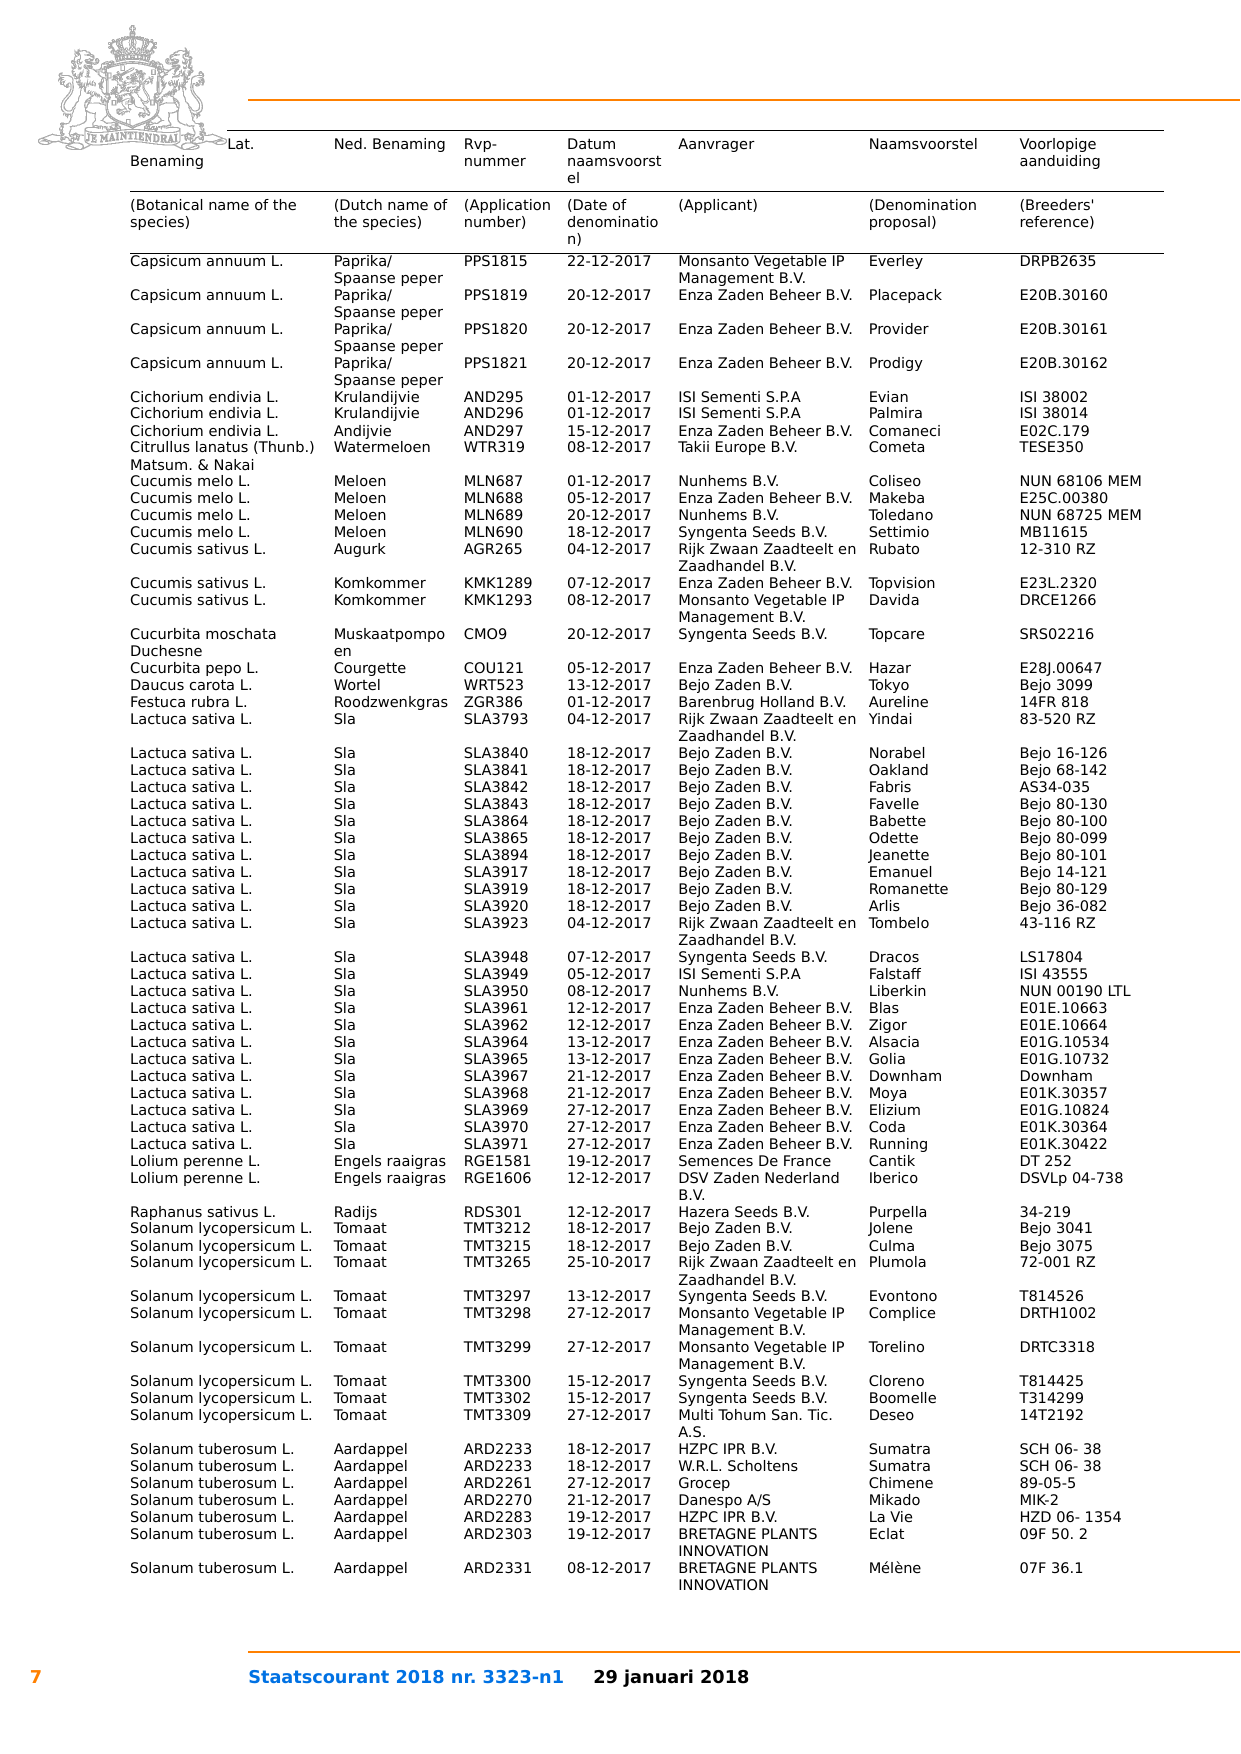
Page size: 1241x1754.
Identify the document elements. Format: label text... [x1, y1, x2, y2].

table_cell Monsanto Vegetable IP Management B.V. [672, 1305, 862, 1339]
table_cell Lactuca sativa L. [130, 898, 328, 915]
table_cell E20B.30160 [1013, 287, 1163, 321]
table_cell DRPB2635 [1013, 254, 1163, 287]
table_cell COU121 [458, 660, 561, 677]
table_cell SLA3842 [458, 779, 561, 796]
table_cell Provider [863, 321, 1013, 354]
table_cell 18-12-2017 [561, 1441, 672, 1458]
table_cell 20-12-2017 [561, 287, 672, 321]
table_cell Rijk Zwaan Zaadteelt en Zaadhandel B.V. [672, 1254, 862, 1288]
table_cell Lactuca sativa L. [130, 1119, 328, 1136]
table_cell T814526 [1013, 1288, 1163, 1305]
table_cell Comaneci [863, 423, 1013, 439]
table_cell Semences De France [672, 1153, 862, 1169]
table_cell Solanum tuberosum L. [130, 1475, 328, 1492]
table_cell Enza Zaden Beheer B.V. [672, 1102, 862, 1118]
table_cell TMT3299 [458, 1339, 561, 1373]
table_cell Monsanto Vegetable IP Management B.V. [672, 1339, 862, 1373]
table_cell Boomelle [863, 1390, 1013, 1407]
table_cell W.R.L. Scholtens [672, 1458, 862, 1475]
table_cell Enza Zaden Beheer B.V. [672, 1000, 862, 1017]
table_cell Lactuca sativa L. [130, 813, 328, 830]
table_cell Purpella [863, 1204, 1013, 1220]
table_cell Sla [328, 1119, 458, 1136]
table_cell Rubato [863, 541, 1013, 575]
table_cell SLA3894 [458, 847, 561, 864]
table_cell 34-219 [1013, 1204, 1163, 1220]
table_cell (Breeders' reference) [1013, 192, 1163, 253]
table_cell Sla [328, 711, 458, 745]
table_cell Bejo 16-126 [1013, 745, 1163, 762]
table_cell Cantik [863, 1153, 1013, 1169]
table_cell Krulandijvie [328, 405, 458, 422]
table_cell Bejo 3041 [1013, 1220, 1163, 1237]
table_cell Paprika/Spaanse peper [328, 355, 458, 388]
table_cell 19-12-2017 [561, 1153, 672, 1169]
table_header Voorlopige aanduiding [1013, 131, 1163, 191]
table_cell Yindai [863, 711, 1013, 745]
table_cell Enza Zaden Beheer B.V. [672, 1017, 862, 1034]
table_cell Meloen [328, 524, 458, 541]
table_cell AND297 [458, 423, 561, 439]
table_cell Muskaatpompoen [328, 626, 458, 660]
table_cell 15-12-2017 [561, 423, 672, 439]
table_cell Bejo Zaden B.V. [672, 881, 862, 898]
table_cell Lactuca sativa L. [130, 1034, 328, 1051]
table_cell WRT523 [458, 677, 561, 694]
table_cell Lactuca sativa L. [130, 1068, 328, 1084]
table_cell Lactuca sativa L. [130, 796, 328, 813]
table_cell ISI Sementi S.P.A [672, 389, 862, 405]
table_cell 12-12-2017 [561, 1204, 672, 1220]
table_cell 14FR 818 [1013, 694, 1163, 711]
table_cell E20B.30161 [1013, 321, 1163, 354]
table_cell Downham [863, 1068, 1013, 1084]
table_cell Aardappel [328, 1560, 458, 1594]
table_cell Syngenta Seeds B.V. [672, 1390, 862, 1407]
table_cell Sla [328, 1102, 458, 1118]
table_cell PPS1815 [458, 254, 561, 287]
table_cell Sla [328, 762, 458, 779]
table_cell Sla [328, 983, 458, 1000]
table_cell Solanum lycopersicum L. [130, 1407, 328, 1441]
table_cell 20-12-2017 [561, 355, 672, 388]
table_cell Aardappel [328, 1458, 458, 1475]
table_cell SLA3864 [458, 813, 561, 830]
table_cell Zigor [863, 1017, 1013, 1034]
table_cell Topvision [863, 575, 1013, 592]
table_cell MIK-2 [1013, 1492, 1163, 1509]
table_cell 27-12-2017 [561, 1305, 672, 1339]
table_cell 08-12-2017 [561, 1560, 672, 1594]
table_cell Watermeloen [328, 439, 458, 473]
table_cell Bejo 80-129 [1013, 881, 1163, 898]
table_cell Lactuca sativa L. [130, 847, 328, 864]
table_header Rvp-nummer [458, 131, 561, 191]
table_cell SLA3865 [458, 830, 561, 847]
table_cell Eclat [863, 1526, 1013, 1560]
table_cell Enza Zaden Beheer B.V. [672, 660, 862, 677]
table_cell Cichorium endivia L. [130, 423, 328, 439]
table_cell Tomaat [328, 1238, 458, 1254]
table_cell 18-12-2017 [561, 847, 672, 864]
table_cell Grocep [672, 1475, 862, 1492]
table_cell Courgette [328, 660, 458, 677]
table_cell Iberico [863, 1170, 1013, 1203]
table_cell Meloen [328, 473, 458, 490]
table_cell Sumatra [863, 1458, 1013, 1475]
table_cell TMT3302 [458, 1390, 561, 1407]
table_cell Roodzwenkgras [328, 694, 458, 711]
table_cell 01-12-2017 [561, 405, 672, 422]
table_cell SLA3919 [458, 881, 561, 898]
table_cell DRTH1002 [1013, 1305, 1163, 1339]
table_cell 05-12-2017 [561, 660, 672, 677]
table_cell Cucumis melo L. [130, 524, 328, 541]
table_cell Paprika/Spaanse peper [328, 287, 458, 321]
table_cell Solanum tuberosum L. [130, 1492, 328, 1509]
table_cell ARD2283 [458, 1509, 561, 1526]
table_cell SLA3961 [458, 1000, 561, 1017]
table_cell SLA3843 [458, 796, 561, 813]
table_cell Bejo Zaden B.V. [672, 830, 862, 847]
table_cell MLN689 [458, 507, 561, 524]
table_cell ISI 38002 [1013, 389, 1163, 405]
table_cell Bejo 80-099 [1013, 830, 1163, 847]
table_cell SLA3917 [458, 864, 561, 881]
table_cell RDS301 [458, 1204, 561, 1220]
table_cell Syngenta Seeds B.V. [672, 626, 862, 660]
table_cell Bejo Zaden B.V. [672, 864, 862, 881]
table_header Datum naamsvoorstel [561, 131, 672, 191]
table_cell Meloen [328, 507, 458, 524]
table_cell Sla [328, 864, 458, 881]
table_cell 18-12-2017 [561, 864, 672, 881]
table_cell Takii Europe B.V. [672, 439, 862, 473]
table_cell Cucumis sativus L. [130, 575, 328, 592]
table_cell 43-116 RZ [1013, 915, 1163, 949]
table_cell Andijvie [328, 423, 458, 439]
table_cell Solanum tuberosum L. [130, 1526, 328, 1560]
table_cell Lactuca sativa L. [130, 864, 328, 881]
table_cell HZPC IPR B.V. [672, 1441, 862, 1458]
table_cell E23L.2320 [1013, 575, 1163, 592]
table_cell Arlis [863, 898, 1013, 915]
table_cell Tombelo [863, 915, 1013, 949]
table_cell Solanum tuberosum L. [130, 1441, 328, 1458]
table_cell ISI Sementi S.P.A [672, 405, 862, 422]
table_cell BRETAGNE PLANTS INNOVATION [672, 1526, 862, 1560]
table_cell 13-12-2017 [561, 1288, 672, 1305]
table_cell KMK1289 [458, 575, 561, 592]
table_cell TMT3215 [458, 1238, 561, 1254]
table_cell ZGR386 [458, 694, 561, 711]
table_cell SLA3962 [458, 1017, 561, 1034]
table_cell Tomaat [328, 1220, 458, 1237]
table_cell 04-12-2017 [561, 915, 672, 949]
table_cell 18-12-2017 [561, 813, 672, 830]
table_cell DRCE1266 [1013, 592, 1163, 626]
table_cell Cichorium endivia L. [130, 405, 328, 422]
table_cell SLA3949 [458, 966, 561, 983]
table_cell Solanum tuberosum L. [130, 1458, 328, 1475]
table_cell Solanum lycopersicum L. [130, 1238, 328, 1254]
table_cell T314299 [1013, 1390, 1163, 1407]
table_cell Bejo 68-142 [1013, 762, 1163, 779]
table_cell Lactuca sativa L. [130, 949, 328, 966]
table_cell PPS1819 [458, 287, 561, 321]
table_cell Capsicum annuum L. [130, 355, 328, 388]
table_cell NUN 00190 LTL [1013, 983, 1163, 1000]
table_cell Sla [328, 796, 458, 813]
table_cell Mélène [863, 1560, 1013, 1594]
table_cell Culma [863, 1238, 1013, 1254]
table_cell PPS1820 [458, 321, 561, 354]
table_cell Bejo Zaden B.V. [672, 677, 862, 694]
table_cell Rijk Zwaan Zaadteelt en Zaadhandel B.V. [672, 541, 862, 575]
table_cell Running [863, 1136, 1013, 1152]
table_cell Tomaat [328, 1288, 458, 1305]
table_cell (Applicant) [672, 192, 862, 253]
table_cell 01-12-2017 [561, 389, 672, 405]
table_cell PPS1821 [458, 355, 561, 388]
table_cell Cichorium endivia L. [130, 389, 328, 405]
table_cell NUN 68725 MEM [1013, 507, 1163, 524]
table_cell 18-12-2017 [561, 1458, 672, 1475]
table_cell Krulandijvie [328, 389, 458, 405]
table_cell Placepack [863, 287, 1013, 321]
table_cell 18-12-2017 [561, 779, 672, 796]
table_cell Bejo Zaden B.V. [672, 813, 862, 830]
table_cell 15-12-2017 [561, 1390, 672, 1407]
table_cell 27-12-2017 [561, 1102, 672, 1118]
table_cell 01-12-2017 [561, 473, 672, 490]
table_cell MLN688 [458, 490, 561, 507]
table_cell 13-12-2017 [561, 1034, 672, 1051]
table_cell Sla [328, 1085, 458, 1102]
table_cell Bejo Zaden B.V. [672, 745, 862, 762]
table_cell DT 252 [1013, 1153, 1163, 1169]
table_cell TMT3212 [458, 1220, 561, 1237]
table_cell Enza Zaden Beheer B.V. [672, 1068, 862, 1084]
table_cell 27-12-2017 [561, 1407, 672, 1441]
table_cell Lactuca sativa L. [130, 1102, 328, 1118]
table_cell SLA3793 [458, 711, 561, 745]
table_cell Paprika/Spaanse peper [328, 321, 458, 354]
table_cell Radijs [328, 1204, 458, 1220]
table_cell Lactuca sativa L. [130, 966, 328, 983]
table_cell ISI 38014 [1013, 405, 1163, 422]
table_cell Coliseo [863, 473, 1013, 490]
table_cell 21-12-2017 [561, 1492, 672, 1509]
table_cell Lactuca sativa L. [130, 830, 328, 847]
table_cell Lolium perenne L. [130, 1170, 328, 1203]
table_cell Sla [328, 813, 458, 830]
table_cell Nunhems B.V. [672, 473, 862, 490]
table_cell Paprika/Spaanse peper [328, 254, 458, 287]
table_cell Settimio [863, 524, 1013, 541]
table_cell Babette [863, 813, 1013, 830]
table_cell Sla [328, 881, 458, 898]
table_cell ARD2270 [458, 1492, 561, 1509]
table_cell Cucumis melo L. [130, 473, 328, 490]
table_cell BRETAGNE PLANTS INNOVATION [672, 1560, 862, 1594]
table_cell Odette [863, 830, 1013, 847]
table_cell SLA3971 [458, 1136, 561, 1152]
table_cell 20-12-2017 [561, 321, 672, 354]
table_cell Norabel [863, 745, 1013, 762]
table_cell Golia [863, 1051, 1013, 1068]
table_cell Lactuca sativa L. [130, 1000, 328, 1017]
table_cell Nunhems B.V. [672, 507, 862, 524]
table_cell Chimene [863, 1475, 1013, 1492]
table_cell Augurk [328, 541, 458, 575]
table_cell E02C.179 [1013, 423, 1163, 439]
table_cell 18-12-2017 [561, 830, 672, 847]
table_cell Bejo Zaden B.V. [672, 762, 862, 779]
table_cell Bejo 36-082 [1013, 898, 1163, 915]
table_cell SLA3950 [458, 983, 561, 1000]
table_cell Aardappel [328, 1492, 458, 1509]
table_cell Jeanette [863, 847, 1013, 864]
table_cell 12-310 RZ [1013, 541, 1163, 575]
picture [38, 25, 227, 150]
table_cell E01E.10663 [1013, 1000, 1163, 1017]
table_cell Solanum lycopersicum L. [130, 1220, 328, 1237]
table_cell Enza Zaden Beheer B.V. [672, 575, 862, 592]
table_cell TMT3300 [458, 1373, 561, 1390]
table_cell Lactuca sativa L. [130, 745, 328, 762]
table_cell Sla [328, 1068, 458, 1084]
table_cell ARD2331 [458, 1560, 561, 1594]
table_cell Alsacia [863, 1034, 1013, 1051]
table_cell Sla [328, 1136, 458, 1152]
table_cell 05-12-2017 [561, 966, 672, 983]
table_cell Sla [328, 915, 458, 949]
table_cell E20B.30162 [1013, 355, 1163, 388]
table_cell Sla [328, 830, 458, 847]
table_cell ARD2233 [458, 1458, 561, 1475]
table_cell Engels raaigras [328, 1170, 458, 1203]
table_cell Festuca rubra L. [130, 694, 328, 711]
table_cell Sla [328, 1051, 458, 1068]
table_cell Lactuca sativa L. [130, 915, 328, 949]
table_cell ARD2261 [458, 1475, 561, 1492]
table_cell 21-12-2017 [561, 1068, 672, 1084]
table_cell Tomaat [328, 1390, 458, 1407]
table_cell Solanum lycopersicum L. [130, 1288, 328, 1305]
table_cell SLA3923 [458, 915, 561, 949]
table_cell (Botanical name of the species) [130, 192, 328, 253]
table_cell Lactuca sativa L. [130, 779, 328, 796]
table_cell SCH 06- 38 [1013, 1458, 1163, 1475]
table_cell Capsicum annuum L. [130, 321, 328, 354]
table_cell Aardappel [328, 1475, 458, 1492]
table_cell 08-12-2017 [561, 592, 672, 626]
table_cell Topcare [863, 626, 1013, 660]
table_cell 27-12-2017 [561, 1475, 672, 1492]
table_cell Aardappel [328, 1441, 458, 1458]
table_cell Lactuca sativa L. [130, 1136, 328, 1152]
table_cell Makeba [863, 490, 1013, 507]
table_cell 22-12-2017 [561, 254, 672, 287]
table_cell SLA3967 [458, 1068, 561, 1084]
table_cell 25-10-2017 [561, 1254, 672, 1288]
table_cell Elizium [863, 1102, 1013, 1118]
table_cell Sla [328, 949, 458, 966]
table_cell Engels raaigras [328, 1153, 458, 1169]
table_cell DSVLp 04-738 [1013, 1170, 1163, 1203]
table_cell 27-12-2017 [561, 1119, 672, 1136]
table_cell Solanum lycopersicum L. [130, 1373, 328, 1390]
table_cell TMT3297 [458, 1288, 561, 1305]
table_cell Tomaat [328, 1373, 458, 1390]
table_cell Cloreno [863, 1373, 1013, 1390]
table_cell DSV Zaden Nederland B.V. [672, 1170, 862, 1203]
table_cell AS34-035 [1013, 779, 1163, 796]
table_cell 20-12-2017 [561, 626, 672, 660]
table_cell Solanum lycopersicum L. [130, 1390, 328, 1407]
table_cell Enza Zaden Beheer B.V. [672, 321, 862, 354]
table_cell (Denomination proposal) [863, 192, 1013, 253]
table_cell Bejo 80-101 [1013, 847, 1163, 864]
table_cell Coda [863, 1119, 1013, 1136]
table_cell Capsicum annuum L. [130, 287, 328, 321]
table_cell Syngenta Seeds B.V. [672, 949, 862, 966]
table_cell Torelino [863, 1339, 1013, 1373]
table_cell 18-12-2017 [561, 1220, 672, 1237]
table_cell 01-12-2017 [561, 694, 672, 711]
table_cell NUN 68106 MEM [1013, 473, 1163, 490]
table_cell Bejo 3075 [1013, 1238, 1163, 1254]
table_cell Enza Zaden Beheer B.V. [672, 1085, 862, 1102]
table_cell Evontono [863, 1288, 1013, 1305]
table_cell Cucumis sativus L. [130, 592, 328, 626]
table_cell Jolene [863, 1220, 1013, 1237]
table_cell Enza Zaden Beheer B.V. [672, 490, 862, 507]
table_cell Tomaat [328, 1407, 458, 1441]
table_cell Everley [863, 254, 1013, 287]
table_cell Bejo 3099 [1013, 677, 1163, 694]
table_cell 04-12-2017 [561, 541, 672, 575]
table_cell (Date of denomination) [561, 192, 672, 253]
table_cell HZD 06- 1354 [1013, 1509, 1163, 1526]
table_cell E01K.30364 [1013, 1119, 1163, 1136]
table_cell Citrullus lanatus (Thunb.) Matsum. & Nakai [130, 439, 328, 473]
table_cell Rijk Zwaan Zaadteelt en Zaadhandel B.V. [672, 711, 862, 745]
table_cell E01G.10824 [1013, 1102, 1163, 1118]
table_cell Bejo Zaden B.V. [672, 796, 862, 813]
table_cell Monsanto Vegetable IP Management B.V. [672, 592, 862, 626]
table_cell Oakland [863, 762, 1013, 779]
table_cell Cometa [863, 439, 1013, 473]
table_cell MLN690 [458, 524, 561, 541]
table_cell Solanum lycopersicum L. [130, 1254, 328, 1288]
table_cell ARD2303 [458, 1526, 561, 1560]
table_cell Solanum tuberosum L. [130, 1560, 328, 1594]
table_cell Enza Zaden Beheer B.V. [672, 1034, 862, 1051]
table_cell Enza Zaden Beheer B.V. [672, 1136, 862, 1152]
table_cell Lactuca sativa L. [130, 1017, 328, 1034]
table_cell SLA3920 [458, 898, 561, 915]
table_cell SLA3964 [458, 1034, 561, 1051]
table_header Naamsvoorstel [863, 131, 1013, 191]
table_cell Syngenta Seeds B.V. [672, 524, 862, 541]
table_cell 05-12-2017 [561, 490, 672, 507]
table_cell Lactuca sativa L. [130, 711, 328, 745]
table_cell Liberkin [863, 983, 1013, 1000]
table_header Lat. Benaming [130, 131, 328, 191]
table_cell Aardappel [328, 1509, 458, 1526]
table_cell ISI 43555 [1013, 966, 1163, 983]
table_cell 72-001 RZ [1013, 1254, 1163, 1288]
table_cell Sla [328, 1034, 458, 1051]
table_cell RGE1606 [458, 1170, 561, 1203]
table_cell Sla [328, 779, 458, 796]
table_header Ned. Benaming [328, 131, 458, 191]
table_cell Bejo Zaden B.V. [672, 1220, 862, 1237]
table_cell 18-12-2017 [561, 898, 672, 915]
table_cell Downham [1013, 1068, 1163, 1084]
table_cell Cucurbita moschata Duchesne [130, 626, 328, 660]
table_cell Capsicum annuum L. [130, 254, 328, 287]
table_cell Davida [863, 592, 1013, 626]
table_cell 04-12-2017 [561, 711, 672, 745]
table_cell Hazar [863, 660, 1013, 677]
table_cell 18-12-2017 [561, 762, 672, 779]
table_cell Tomaat [328, 1305, 458, 1339]
table_cell 07F 36.1 [1013, 1560, 1163, 1594]
table_cell 07-12-2017 [561, 575, 672, 592]
table_cell Lactuca sativa L. [130, 1051, 328, 1068]
table_cell Nunhems B.V. [672, 983, 862, 1000]
table_cell E01G.10732 [1013, 1051, 1163, 1068]
table_cell Moya [863, 1085, 1013, 1102]
table_cell Lactuca sativa L. [130, 983, 328, 1000]
table_cell MB11615 [1013, 524, 1163, 541]
table_cell Wortel [328, 677, 458, 694]
table_cell Daucus carota L. [130, 677, 328, 694]
table_cell Emanuel [863, 864, 1013, 881]
table_cell Romanette [863, 881, 1013, 898]
table_cell 14T2192 [1013, 1407, 1163, 1441]
table_cell 19-12-2017 [561, 1509, 672, 1526]
table_cell La Vie [863, 1509, 1013, 1526]
table_cell Tomaat [328, 1339, 458, 1373]
table_cell Enza Zaden Beheer B.V. [672, 355, 862, 388]
table_cell Solanum lycopersicum L. [130, 1339, 328, 1373]
table_cell 83-520 RZ [1013, 711, 1163, 745]
table_cell Favelle [863, 796, 1013, 813]
table_cell Sla [328, 1000, 458, 1017]
table_cell SLA3968 [458, 1085, 561, 1102]
table_cell Complice [863, 1305, 1013, 1339]
table_cell WTR319 [458, 439, 561, 473]
table_cell Tomaat [328, 1254, 458, 1288]
table_cell AGR265 [458, 541, 561, 575]
table_cell CMO9 [458, 626, 561, 660]
table_cell Sla [328, 847, 458, 864]
table_cell Prodigy [863, 355, 1013, 388]
table_cell AND296 [458, 405, 561, 422]
table_cell Aureline [863, 694, 1013, 711]
table_cell Enza Zaden Beheer B.V. [672, 423, 862, 439]
table_cell Mikado [863, 1492, 1013, 1509]
table_cell LS17804 [1013, 949, 1163, 966]
table_cell 21-12-2017 [561, 1085, 672, 1102]
table_cell T814425 [1013, 1373, 1163, 1390]
table_cell 18-12-2017 [561, 796, 672, 813]
table_cell Tokyo [863, 677, 1013, 694]
table_cell Barenbrug Holland B.V. [672, 694, 862, 711]
table_cell Sla [328, 745, 458, 762]
table_cell Cucumis sativus L. [130, 541, 328, 575]
table_cell 18-12-2017 [561, 1238, 672, 1254]
table_cell 13-12-2017 [561, 1051, 672, 1068]
table_cell Cucumis melo L. [130, 490, 328, 507]
table_cell 12-12-2017 [561, 1170, 672, 1203]
table_cell RGE1581 [458, 1153, 561, 1169]
table_cell Bejo 80-130 [1013, 796, 1163, 813]
table_cell Palmira [863, 405, 1013, 422]
table_cell 12-12-2017 [561, 1000, 672, 1017]
table_cell Deseo [863, 1407, 1013, 1441]
table_cell 12-12-2017 [561, 1017, 672, 1034]
table_cell E01K.30422 [1013, 1136, 1163, 1152]
table_cell Aardappel [328, 1526, 458, 1560]
table_cell 27-12-2017 [561, 1339, 672, 1373]
table_cell Fabris [863, 779, 1013, 796]
table_cell DRTC3318 [1013, 1339, 1163, 1373]
table_cell Cucumis melo L. [130, 507, 328, 524]
table_cell ARD2233 [458, 1441, 561, 1458]
table_cell 89-05-5 [1013, 1475, 1163, 1492]
table_cell ISI Sementi S.P.A [672, 966, 862, 983]
table_cell SLA3965 [458, 1051, 561, 1068]
table_cell Enza Zaden Beheer B.V. [672, 1051, 862, 1068]
table_cell Bejo Zaden B.V. [672, 1238, 862, 1254]
table_cell Solanum tuberosum L. [130, 1509, 328, 1526]
table_cell Blas [863, 1000, 1013, 1017]
table_cell 18-12-2017 [561, 524, 672, 541]
table_cell Toledano [863, 507, 1013, 524]
table_cell Multi Tohum San. Tic. A.S. [672, 1407, 862, 1441]
table_cell Sla [328, 898, 458, 915]
table_cell (Application number) [458, 192, 561, 253]
table_cell SLA3841 [458, 762, 561, 779]
table_cell SLA3969 [458, 1102, 561, 1118]
table_cell Lolium perenne L. [130, 1153, 328, 1169]
table_cell 15-12-2017 [561, 1373, 672, 1390]
table_cell KMK1293 [458, 592, 561, 626]
table_cell SLA3970 [458, 1119, 561, 1136]
table_cell MLN687 [458, 473, 561, 490]
table_cell AND295 [458, 389, 561, 405]
table_cell HZPC IPR B.V. [672, 1509, 862, 1526]
table_cell 18-12-2017 [561, 745, 672, 762]
table_cell (Dutch name of the species) [328, 192, 458, 253]
table_cell E28J.00647 [1013, 660, 1163, 677]
table_cell Enza Zaden Beheer B.V. [672, 1119, 862, 1136]
table_cell Syngenta Seeds B.V. [672, 1373, 862, 1390]
table_cell TESE350 [1013, 439, 1163, 473]
table_cell SCH 06- 38 [1013, 1441, 1163, 1458]
table_cell Evian [863, 389, 1013, 405]
table_cell TMT3298 [458, 1305, 561, 1339]
table_cell Lactuca sativa L. [130, 762, 328, 779]
table_cell 20-12-2017 [561, 507, 672, 524]
table_cell SLA3948 [458, 949, 561, 966]
table_cell Monsanto Vegetable IP Management B.V. [672, 254, 862, 287]
table_cell Bejo 80-100 [1013, 813, 1163, 830]
table_cell Enza Zaden Beheer B.V. [672, 287, 862, 321]
table_cell SRS02216 [1013, 626, 1163, 660]
table_cell Solanum lycopersicum L. [130, 1305, 328, 1339]
table_cell Bejo Zaden B.V. [672, 779, 862, 796]
table_cell TMT3309 [458, 1407, 561, 1441]
table_cell Komkommer [328, 575, 458, 592]
table_cell 18-12-2017 [561, 881, 672, 898]
table_cell Lactuca sativa L. [130, 881, 328, 898]
table_cell Sumatra [863, 1441, 1013, 1458]
table_cell Bejo Zaden B.V. [672, 898, 862, 915]
table_cell Dracos [863, 949, 1013, 966]
table_cell 13-12-2017 [561, 677, 672, 694]
table_cell Cucurbita pepo L. [130, 660, 328, 677]
table_cell 27-12-2017 [561, 1136, 672, 1152]
table_cell Falstaff [863, 966, 1013, 983]
table_cell Sla [328, 966, 458, 983]
table_cell Syngenta Seeds B.V. [672, 1288, 862, 1305]
table_cell Meloen [328, 490, 458, 507]
table_cell SLA3840 [458, 745, 561, 762]
table_cell Danespo A/S [672, 1492, 862, 1509]
table_cell Lactuca sativa L. [130, 1085, 328, 1102]
table_cell E01K.30357 [1013, 1085, 1163, 1102]
table_cell 19-12-2017 [561, 1526, 672, 1560]
table_cell E01E.10664 [1013, 1017, 1163, 1034]
table_cell Sla [328, 1017, 458, 1034]
table_cell Rijk Zwaan Zaadteelt en Zaadhandel B.V. [672, 915, 862, 949]
table_cell TMT3265 [458, 1254, 561, 1288]
table_cell E25C.00380 [1013, 490, 1163, 507]
table_cell Plumola [863, 1254, 1013, 1288]
table_cell Raphanus sativus L. [130, 1204, 328, 1220]
table_cell Komkommer [328, 592, 458, 626]
table_cell Bejo Zaden B.V. [672, 847, 862, 864]
table_cell Hazera Seeds B.V. [672, 1204, 862, 1220]
table_cell E01G.10534 [1013, 1034, 1163, 1051]
table_header Aanvrager [672, 131, 862, 191]
table_cell 09F 50. 2 [1013, 1526, 1163, 1560]
table_cell Bejo 14-121 [1013, 864, 1163, 881]
table_cell 08-12-2017 [561, 983, 672, 1000]
table_cell 08-12-2017 [561, 439, 672, 473]
table_cell 07-12-2017 [561, 949, 672, 966]
